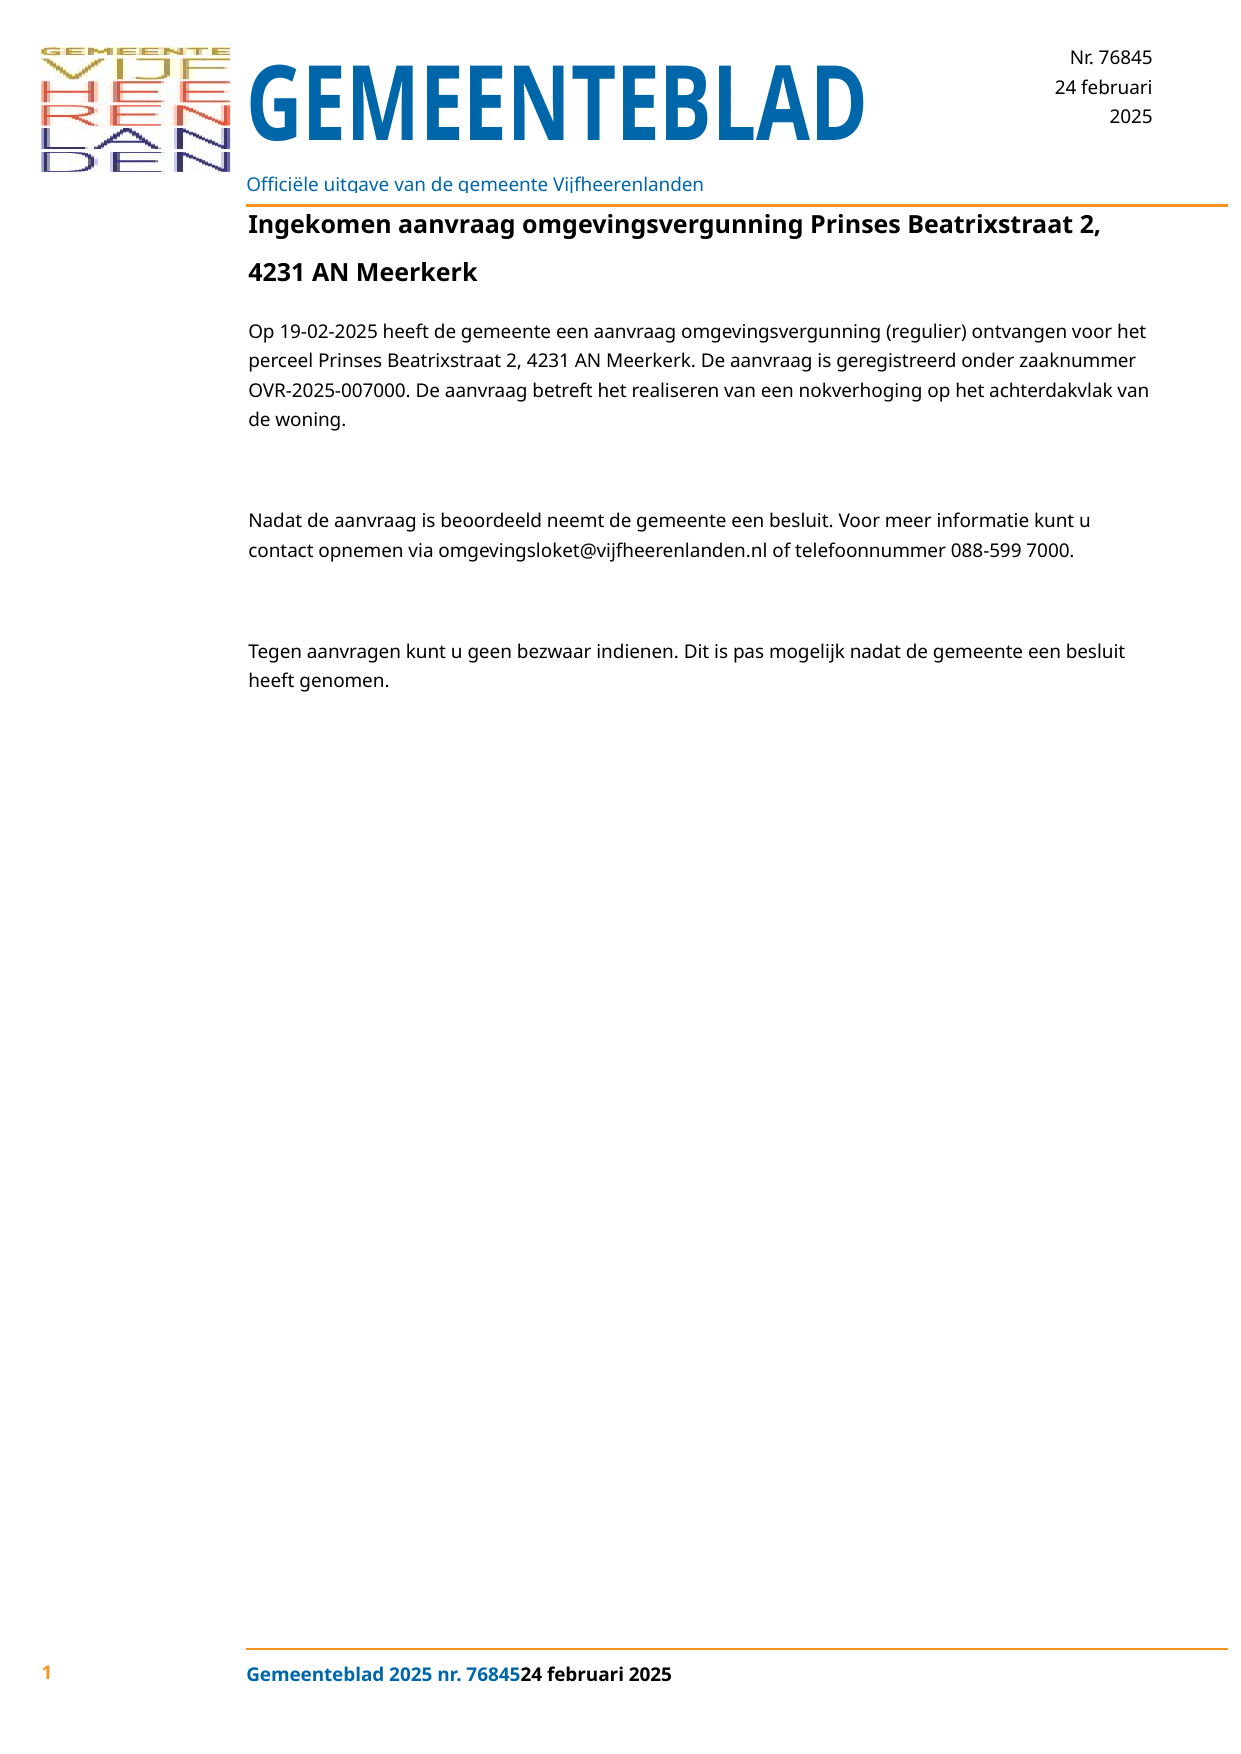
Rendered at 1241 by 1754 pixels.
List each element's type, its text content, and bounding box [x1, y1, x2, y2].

text Op 19-02-2025 heeft de gemeente een aanvraag omgevingsvergunning (regulier) ontvangen voor het perceel Prinses Beatrixstraat 2, 4231 AN Meerkerk. De aanvraag is geregistreerd onder zaaknummer OVR-2025-007000. De aanvraag betreft het realiseren van een nokverhoging op het achterdakvlak van de woning. [248, 318, 1152, 432]
picture [41, 47, 231, 172]
text Tegen aanvragen kunt u geen bezwaar indienen. Dit is pas mogelijk nadat de gemeente een besluit heeft genomen. [248, 638, 1152, 693]
text Ingekomen aanvraag omgevingsvergunning Prinses Beatrixstraat 2, 4231 AN Meerkerk [248, 207, 1152, 288]
text Nadat de aanvraag is beoordeeld neemt de gemeente een besluit. Voor meer informatie kunt u contact opnemen via omgevingsloket@vijfheerenlanden.nl of telefoonnummer 088-599 7000. [248, 507, 1152, 563]
